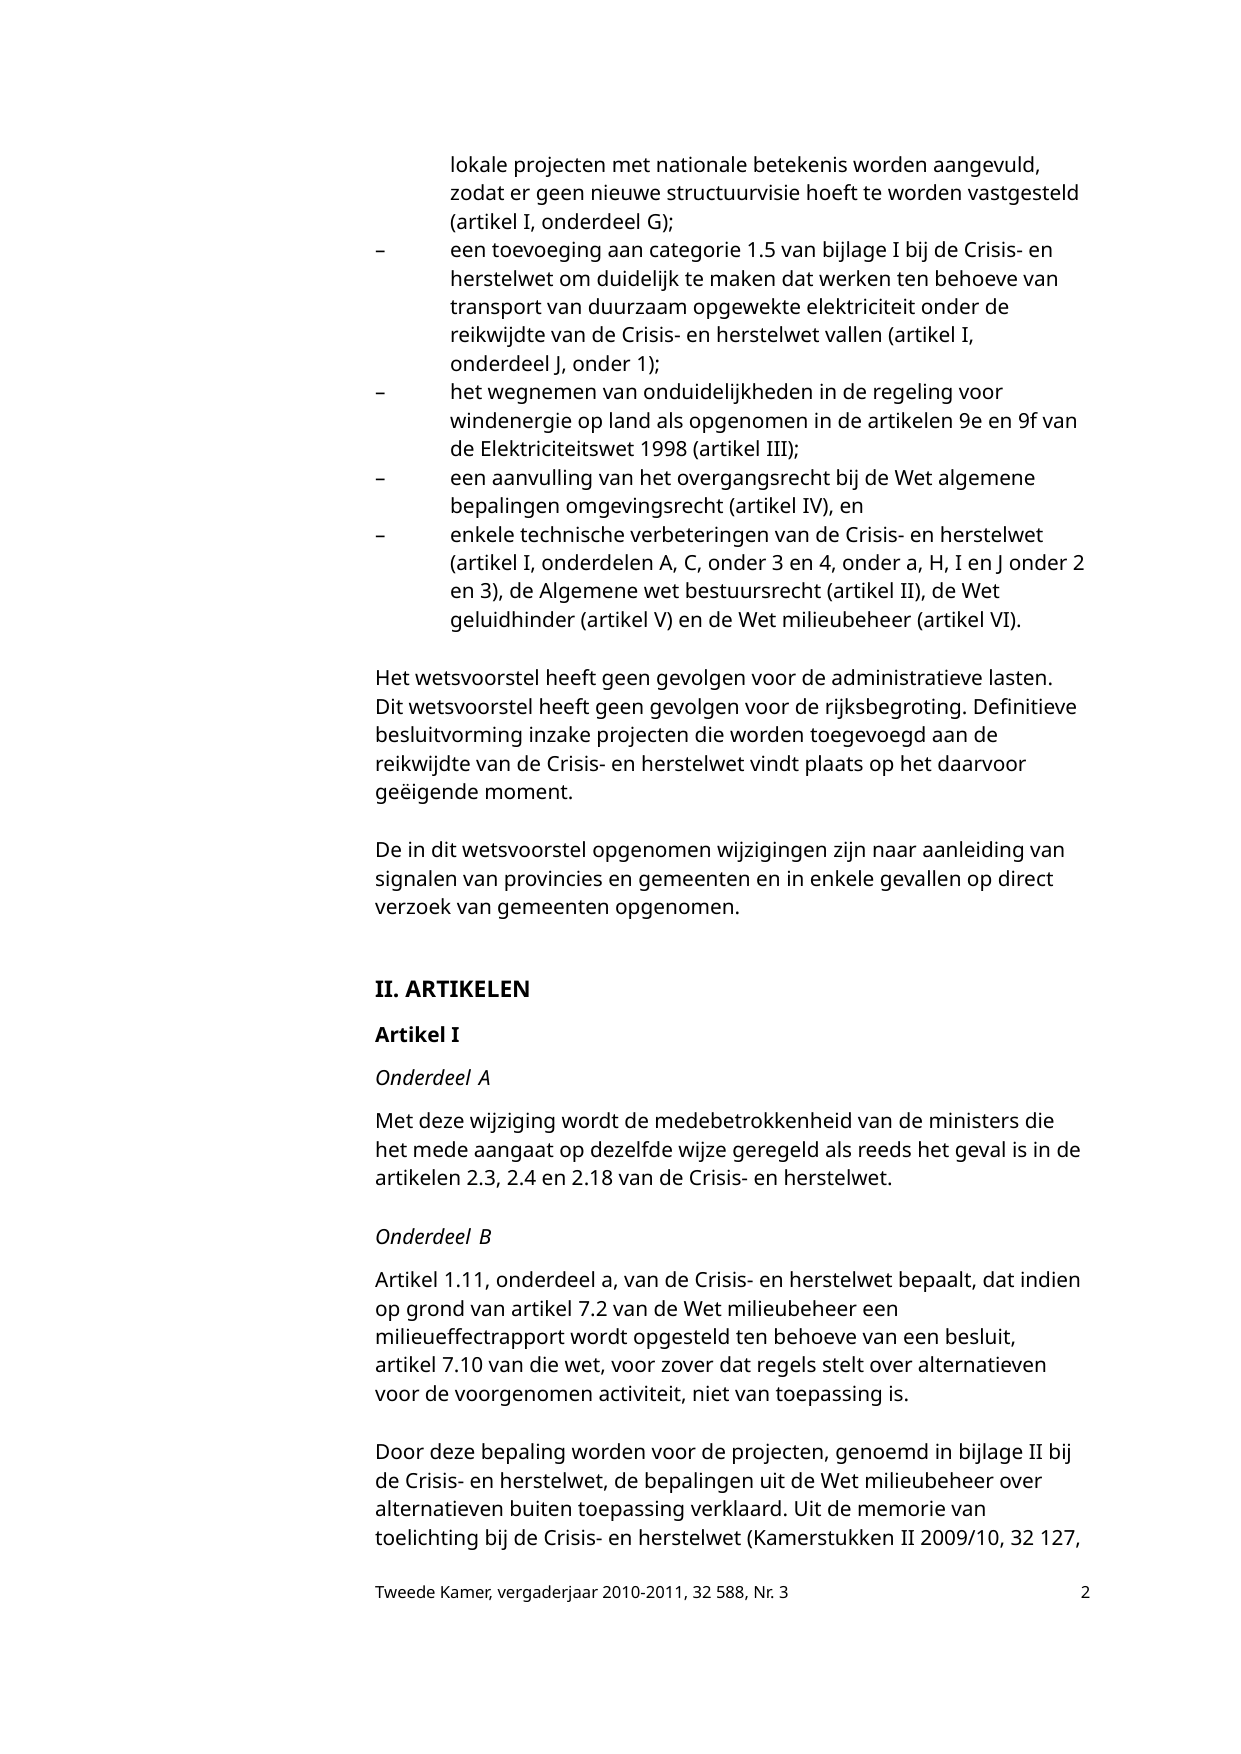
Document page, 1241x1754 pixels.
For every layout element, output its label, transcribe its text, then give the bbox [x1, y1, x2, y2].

text Met deze wijziging wordt de medebetrokkenheid van de ministers die het mede aangaat op dezelfde wijze geregeld als reeds het geval is in de artikelen 2.3, 2.4 en 2.18 van de Crisis- en herstelwet. [375, 1107, 1090, 1192]
text Door deze bepaling worden voor de projecten, genoemd in bijlage II bij de Crisis- en herstelwet, de bepalingen uit de Wet milieubeheer over alternatieven buiten toepassing verklaard. Uit de memorie van toelichting bij de Crisis- en herstelwet (Kamerstukken II 2009/10, 32 127, [375, 1437, 1090, 1551]
text Onderdeel B [375, 1222, 1090, 1250]
list lokale projecten met nationale betekenis worden aangevuld, zodat er geen nieuwe structuurvisie hoeft te worden vastgesteld (artikel I, onderdeel G); [375, 150, 1090, 235]
list een aanvulling van het overgangsrecht bij de Wet algemene bepalingen omgevingsrecht (artikel IV), en [375, 463, 1090, 520]
list het wegnemen van onduidelijkheden in de regeling voor windenergie op land als opgenomen in de artikelen 9e en 9f van de Elektriciteitswet 1998 (artikel III); [375, 377, 1090, 463]
text Onderdeel A [375, 1063, 1090, 1092]
text Het wetsvoorstel heeft geen gevolgen voor de administratieve lasten. [375, 663, 1090, 692]
list een toevoeging aan categorie 1.5 van bijlage I bij de Crisis- en herstelwet om duidelijk te maken dat werken ten behoeve van transport van duurzaam opgewekte elektriciteit onder de reikwijdte van de Crisis- en herstelwet vallen (artikel I, onderdeel J, onder 1); [375, 235, 1090, 377]
text Artikel 1.11, onderdeel a, van de Crisis- en herstelwet bepaalt, dat indien op grond van artikel 7.2 van de Wet milieubeheer een milieueffectrapport wordt opgesteld ten behoeve van een besluit, artikel 7.10 van die wet, voor zover dat regels stelt over alternatieven voor de voorgenomen activiteit, niet van toepassing is. [375, 1265, 1090, 1407]
text Dit wetsvoorstel heeft geen gevolgen voor de rijksbegroting. Definitieve besluitvorming inzake projecten die worden toegevoegd aan de reikwijdte van de Crisis- en herstelwet vindt plaats op het daarvoor geëigende moment. [375, 692, 1090, 806]
text Artikel I [375, 1020, 1090, 1048]
subtitle II. ARTIKELEN [375, 973, 1090, 1005]
list enkele technische verbeteringen van de Crisis- en herstelwet (artikel I, onderdelen A, C, onder 3 en 4, onder a, H, I en J onder 2 en 3), de Algemene wet bestuursrecht (artikel II), de Wet geluidhinder (artikel V) en de Wet milieubeheer (artikel VI). [375, 520, 1090, 633]
text De in dit wetsvoorstel opgenomen wijzigingen zijn naar aanleiding van signalen van provincies en gemeenten en in enkele gevallen op direct verzoek van gemeenten opgenomen. [375, 836, 1090, 921]
